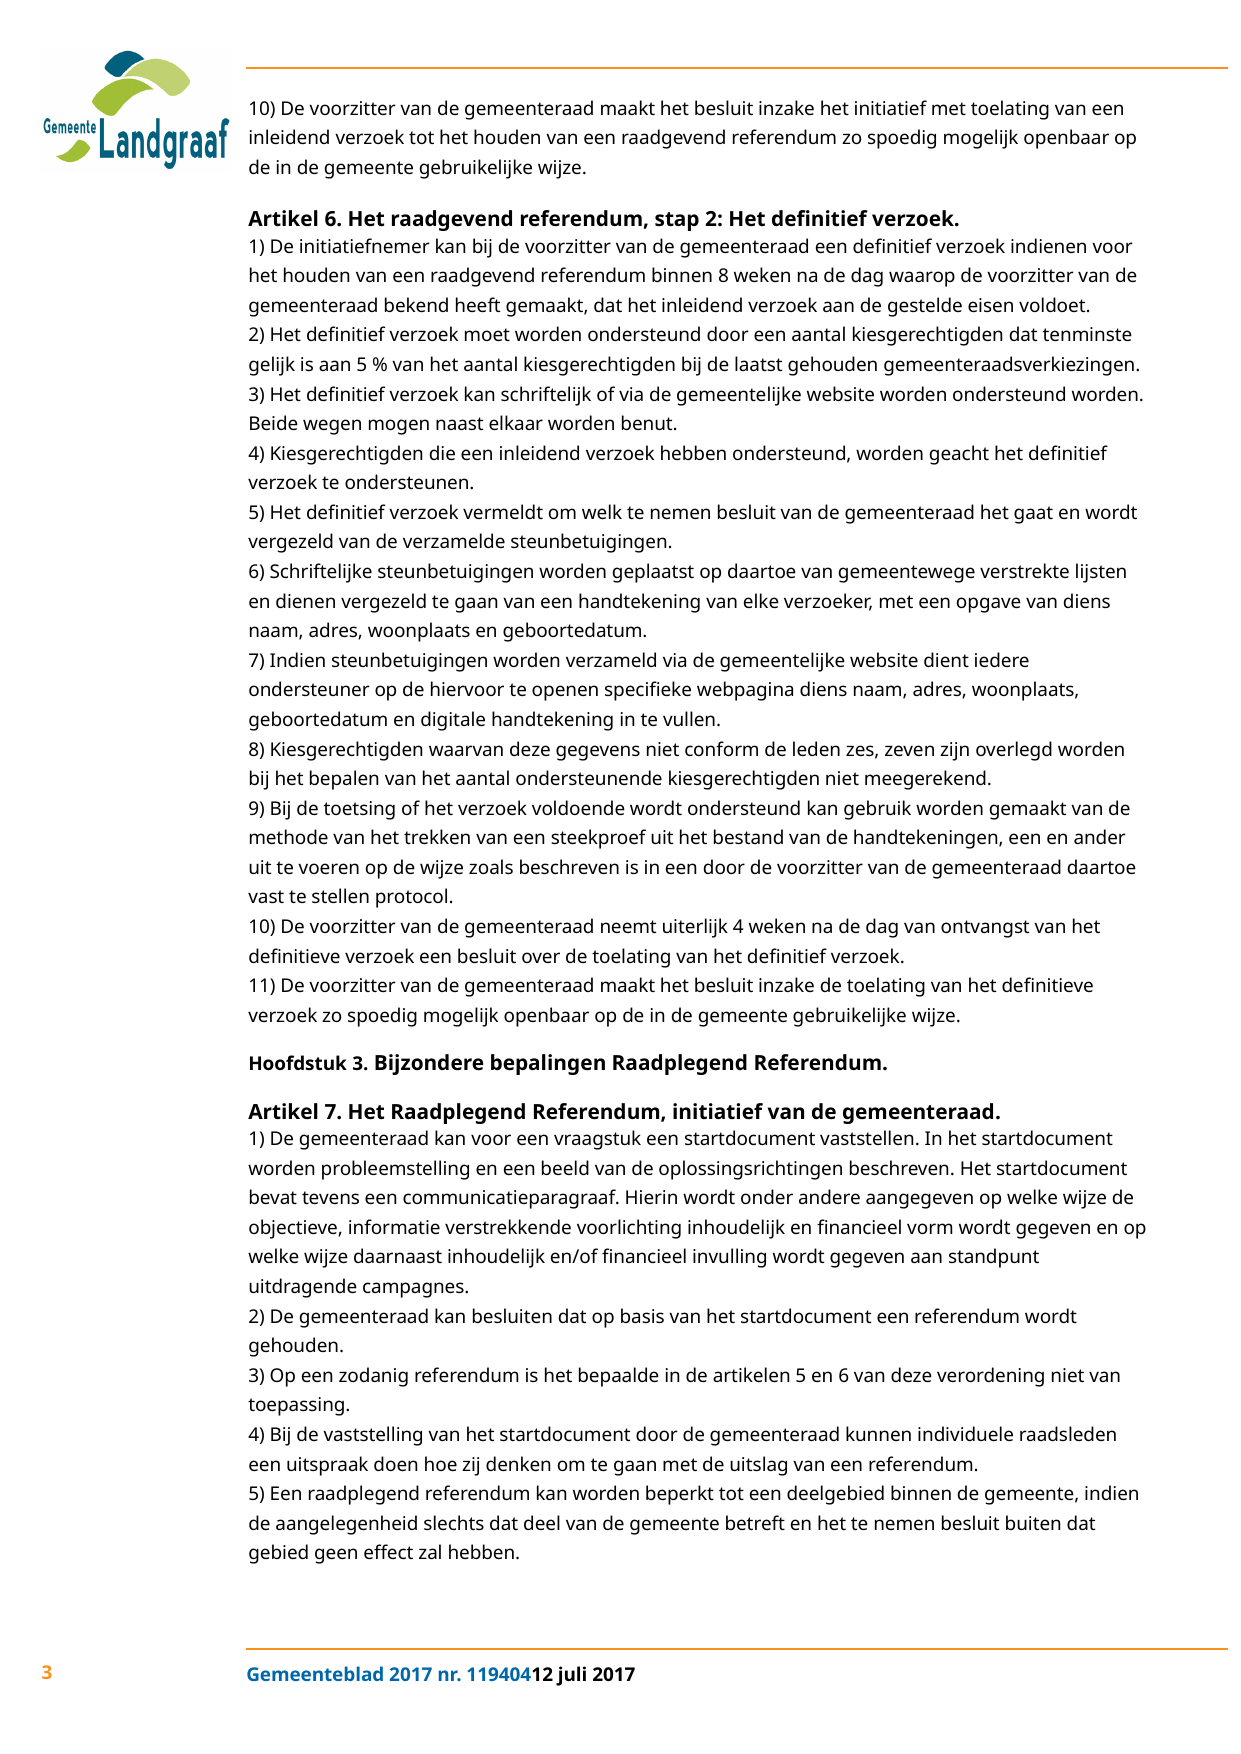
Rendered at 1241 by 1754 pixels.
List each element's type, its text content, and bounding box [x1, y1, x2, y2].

text 4) Bij de vaststelling van het startdocument door de gemeenteraad kunnen individuele raadsleden een uitspraak doen hoe zij denken om te gaan met de uitslag van een referendum. [248, 1421, 1152, 1476]
text 5) Het definitief verzoek vermeldt om welk te nemen besluit van de gemeenteraad het gaat en wordt vergezeld van de verzamelde steunbetuigingen. [248, 499, 1152, 554]
text 1) De initiatiefnemer kan bij de voorzitter van de gemeenteraad een definitief verzoek indienen voor het houden van een raadgevend referendum binnen 8 weken na de dag waarop de voorzitter van de gemeenteraad bekend heeft gemaakt, dat het inleidend verzoek aan de gestelde eisen voldoet. [248, 233, 1152, 318]
picture [41, 47, 231, 172]
text 2) Het definitief verzoek moet worden ondersteund door een aantal kiesgerechtigden dat tenminste gelijk is aan 5 % van het aantal kiesgerechtigden bij de laatst gehouden gemeenteraadsverkiezingen. [248, 322, 1152, 377]
text 8) Kiesgerechtigden waarvan deze gegevens niet conform de leden zes, zeven zijn overlegd worden bij het bepalen van het aantal ondersteunende kiesgerechtigden niet meegerekend. [248, 736, 1152, 791]
text 4) Kiesgerechtigden die een inleidend verzoek hebben ondersteund, worden geacht het definitief verzoek te ondersteunen. [248, 440, 1152, 495]
text 9) Bij de toetsing of het verzoek voldoende wordt ondersteund kan gebruik worden gemaakt van de methode van het trekken van een steekproef uit het bestand van de handtekeningen, een en ander uit te voeren op de wijze zoals beschreven is in een door de voorzitter van de gemeenteraad daartoe vast te stellen protocol. [248, 795, 1152, 909]
text 7) Indien steunbetuigingen worden verzameld via de gemeentelijke website dient iedere ondersteuner op de hiervoor te openen specifieke webpagina diens naam, adres, woonplaats, geboortedatum en digitale handtekening in te vullen. [248, 647, 1152, 732]
text Hoofdstuk 3. Bijzondere bepalingen Raadplegend Referendum. [248, 1048, 1152, 1076]
text 1) De gemeenteraad kan voor een vraagstuk een startdocument vaststellen. In het startdocument worden probleemstelling en een beeld van de oplossingsrichtingen beschreven. Het startdocument bevat tevens een communicatieparagraaf. Hierin wordt onder andere aangegeven op welke wijze de objectieve, informatie verstrekkende voorlichting inhoudelijk en financieel vorm wordt gegeven en op welke wijze daarnaast inhoudelijk en/of financieel invulling wordt gegeven aan standpunt uitdragende campagnes. [248, 1125, 1152, 1299]
text 10) De voorzitter van de gemeenteraad maakt het besluit inzake het initiatief met toelating van een inleidend verzoek tot het houden van een raadgevend referendum zo spoedig mogelijk openbaar op de in de gemeente gebruikelijke wijze. [248, 95, 1152, 180]
text 2) De gemeenteraad kan besluiten dat op basis van het startdocument een referendum wordt gehouden. [248, 1303, 1152, 1358]
text 11) De voorzitter van de gemeenteraad maakt het besluit inzake de toelating van het definitieve verzoek zo spoedig mogelijk openbaar op de in de gemeente gebruikelijke wijze. [248, 972, 1152, 1028]
text 3) Op een zodanig referendum is het bepaalde in de artikelen 5 en 6 van deze verordening niet van toepassing. [248, 1362, 1152, 1417]
text 10) De voorzitter van de gemeenteraad neemt uiterlijk 4 weken na de dag van ontvangst van het definitieve verzoek een besluit over de toelating van het definitief verzoek. [248, 913, 1152, 968]
text 5) Een raadplegend referendum kan worden beperkt tot een deelgebied binnen de gemeente, indien de aangelegenheid slechts dat deel van de gemeente betreft en het te nemen besluit buiten dat gebied geen effect zal hebben. [248, 1480, 1152, 1565]
text 6) Schriftelijke steunbetuigingen worden geplaatst op daartoe van gemeentewege verstrekte lijsten en dienen vergezeld te gaan van een handtekening van elke verzoeker, met een opgave van diens naam, adres, woonplaats en geboortedatum. [248, 558, 1152, 643]
text 3) Het definitief verzoek kan schriftelijk of via de gemeentelijke website worden ondersteund worden. Beide wegen mogen naast elkaar worden benut. [248, 381, 1152, 436]
text Artikel 7. Het Raadplegend Referendum, initiatief van de gemeenteraad. [248, 1097, 1152, 1125]
text Artikel 6. Het raadgevend referendum, stap 2: Het definitief verzoek. [248, 204, 1152, 233]
